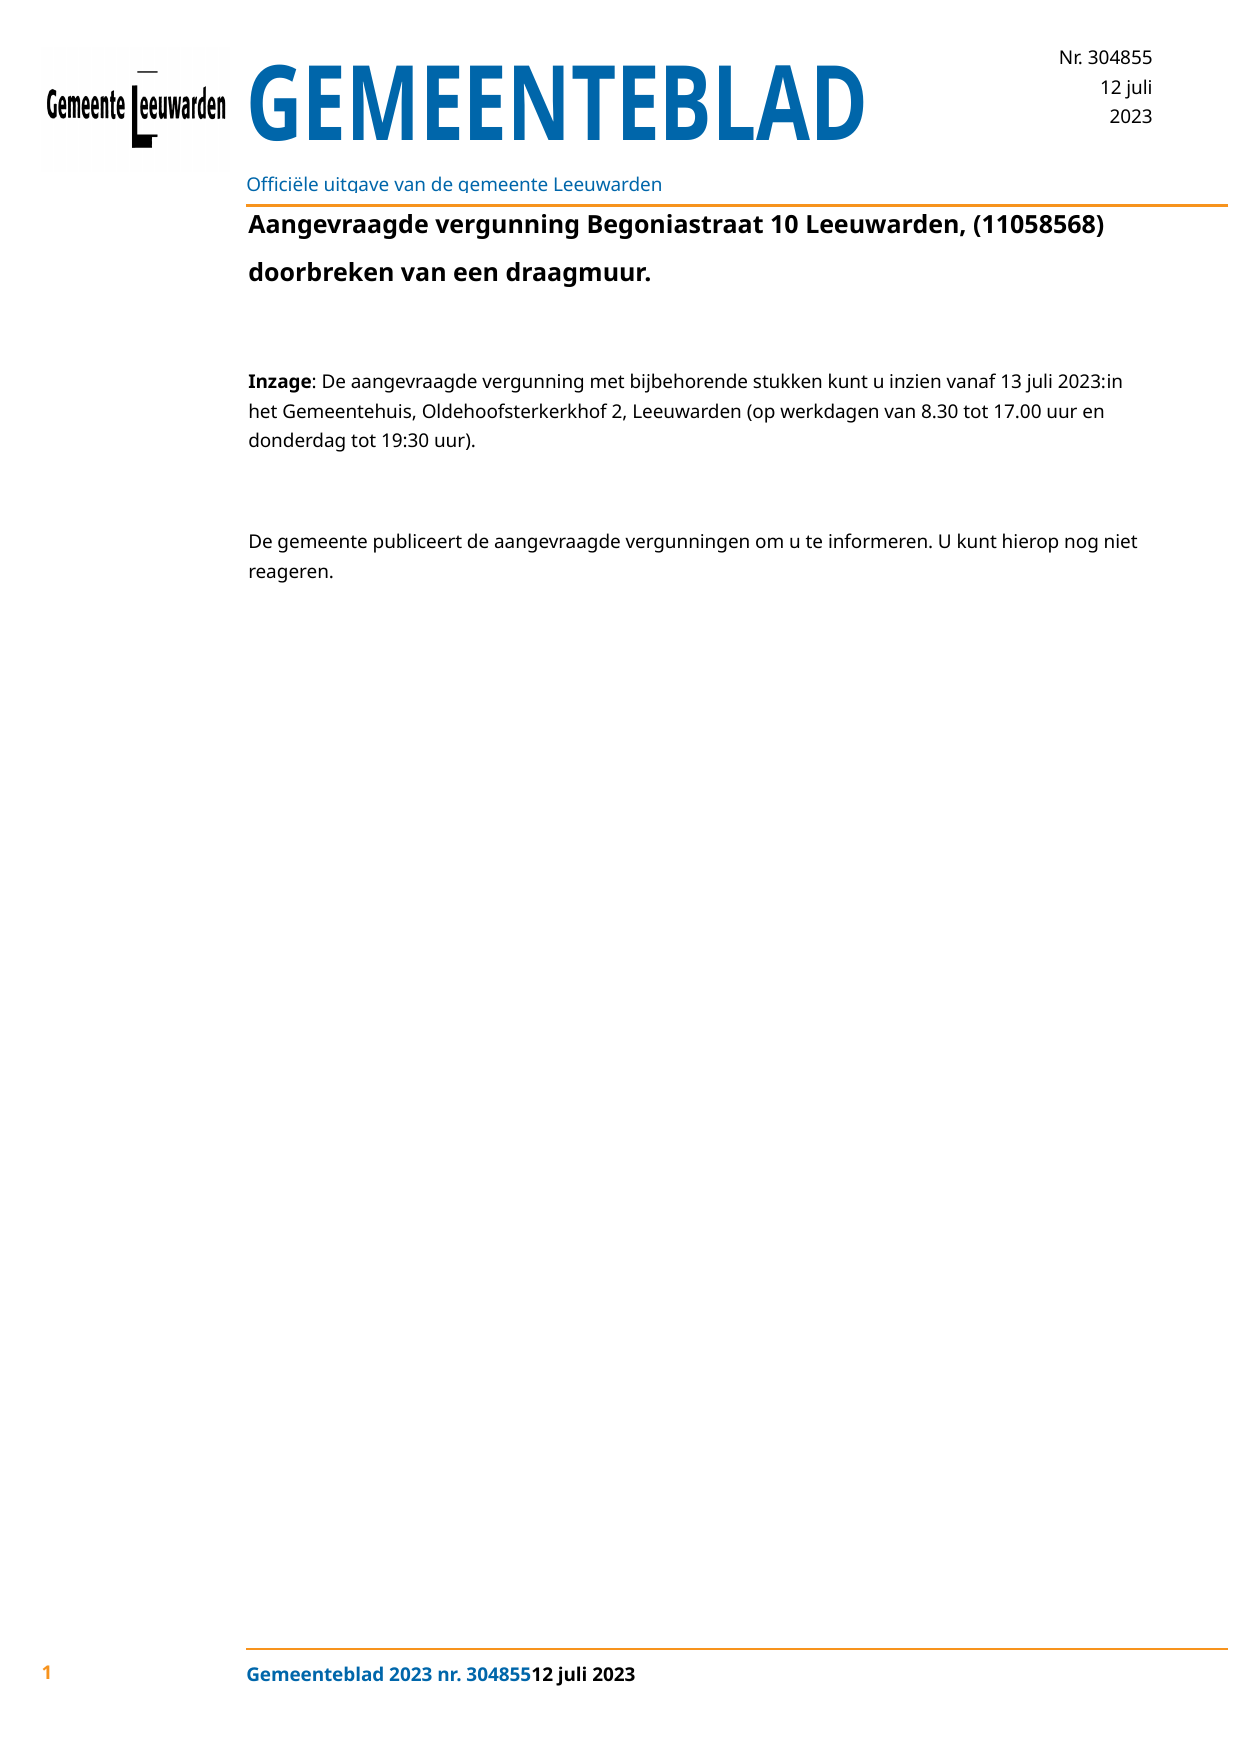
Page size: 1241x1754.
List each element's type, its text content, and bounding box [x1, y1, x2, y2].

text De gemeente publiceert de aangevraagde vergunningen om u te informeren. U kunt hierop nog niet reageren. [248, 528, 1152, 584]
text Aangevraagde vergunning Begoniastraat 10 Leeuwarden, (11058568) doorbreken van een draagmuur. [248, 207, 1152, 288]
text Inzage: De aangevraagde vergunning met bijbehorende stukken kunt u inzien vanaf 13 juli 2023:in het Gemeentehuis, Oldehoofsterkerkhof 2, Leeuwarden (op werkdagen van 8.30 tot 17.00 uur en donderdag tot 19:30 uur). [248, 368, 1152, 453]
picture [41, 47, 231, 172]
